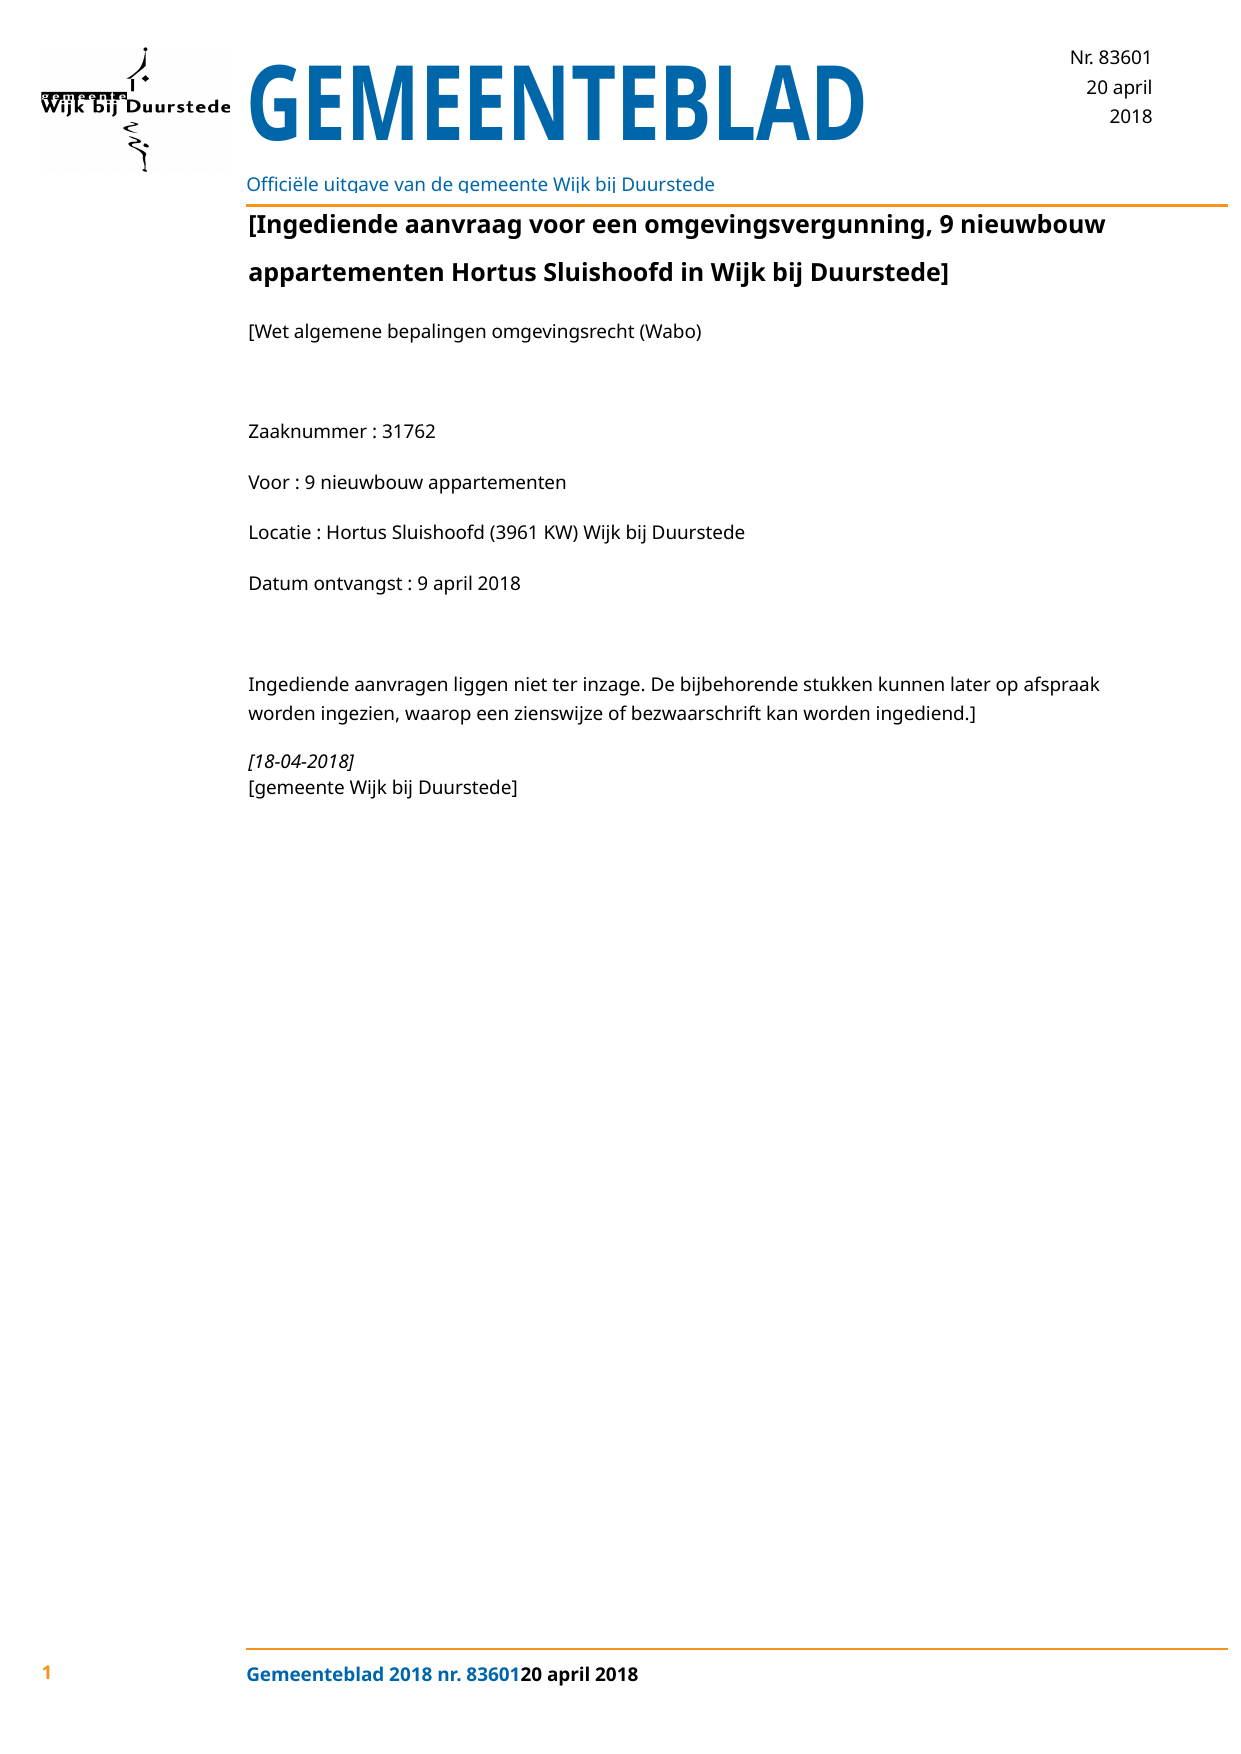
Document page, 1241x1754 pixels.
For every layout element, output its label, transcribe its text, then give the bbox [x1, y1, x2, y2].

picture [41, 47, 231, 172]
text [Wet algemene bepalingen omgevingsrecht (Wabo) [248, 318, 1152, 344]
text Ingediende aanvragen liggen niet ter inzage. De bijbehorende stukken kunnen later op afspraak worden ingezien, waarop een zienswijze of bezwaarschrift kan worden ingediend.] [248, 671, 1152, 726]
text [Ingediende aanvraag voor een omgevingsvergunning, 9 nieuwbouw appartementen Hortus Sluishoofd in Wijk bij Duurstede] [248, 207, 1152, 288]
text Voor : 9 nieuwbouw appartementen [248, 469, 1152, 495]
text Zaaknummer : 31762 [248, 419, 1152, 444]
text Locatie : Hortus Sluishoofd (3961 KW) Wijk bij Duurstede [248, 519, 1152, 545]
text Datum ontvangst : 9 april 2018 [248, 570, 1152, 596]
text [gemeente Wijk bij Duurstede] [248, 774, 1152, 800]
text [18-04-2018] [248, 748, 1152, 774]
